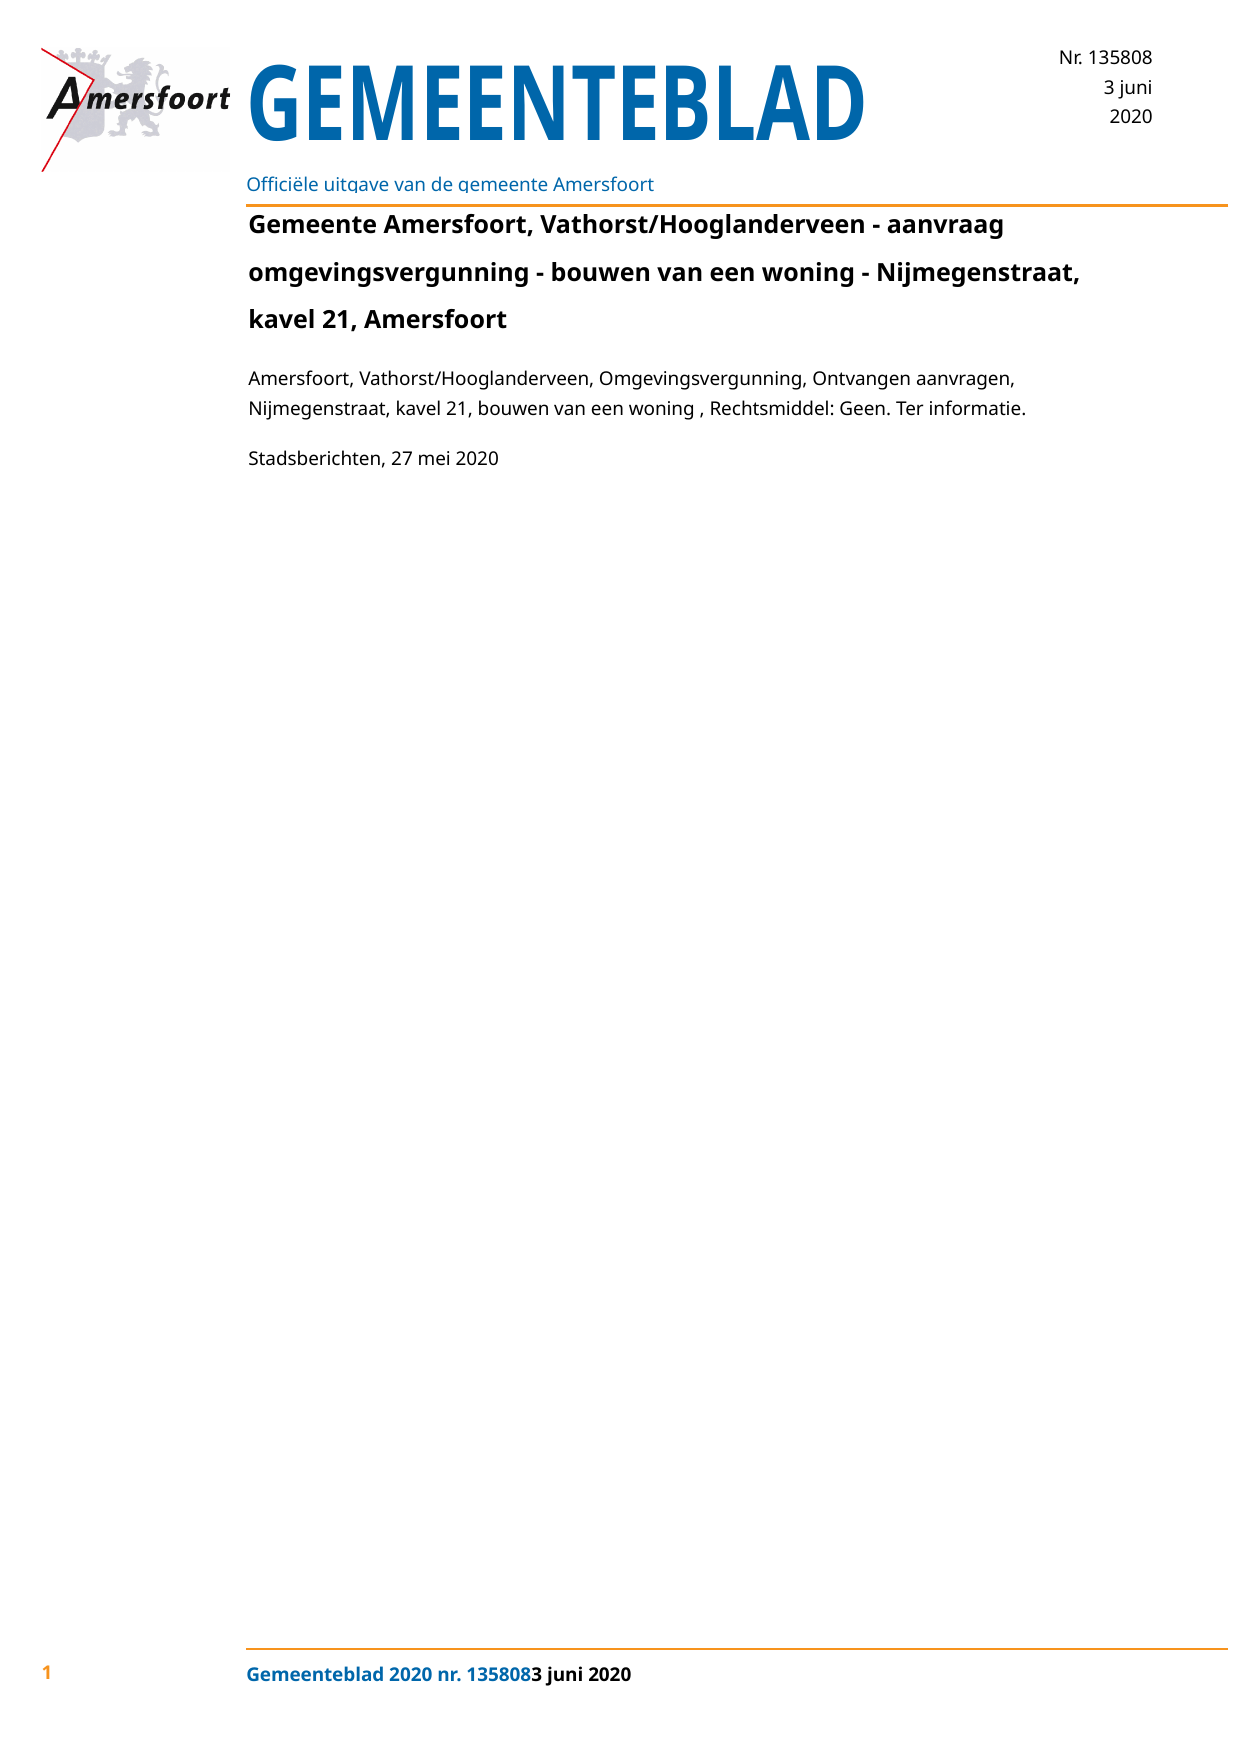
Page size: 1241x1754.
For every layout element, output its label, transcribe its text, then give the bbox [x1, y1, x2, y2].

text Stadsberichten, 27 mei 2020 [248, 446, 1152, 471]
picture [41, 47, 231, 172]
text Amersfoort, Vathorst/Hooglanderveen, Omgevingsvergunning, Ontvangen aanvragen, Nijmegenstraat, kavel 21, bouwen van een woning , Rechtsmiddel: Geen. Ter informatie. [248, 366, 1152, 421]
text Gemeente Amersfoort, Vathorst/Hooglanderveen - aanvraag omgevingsvergunning - bouwen van een woning - Nijmegenstraat, kavel 21, Amersfoort [248, 207, 1152, 336]
